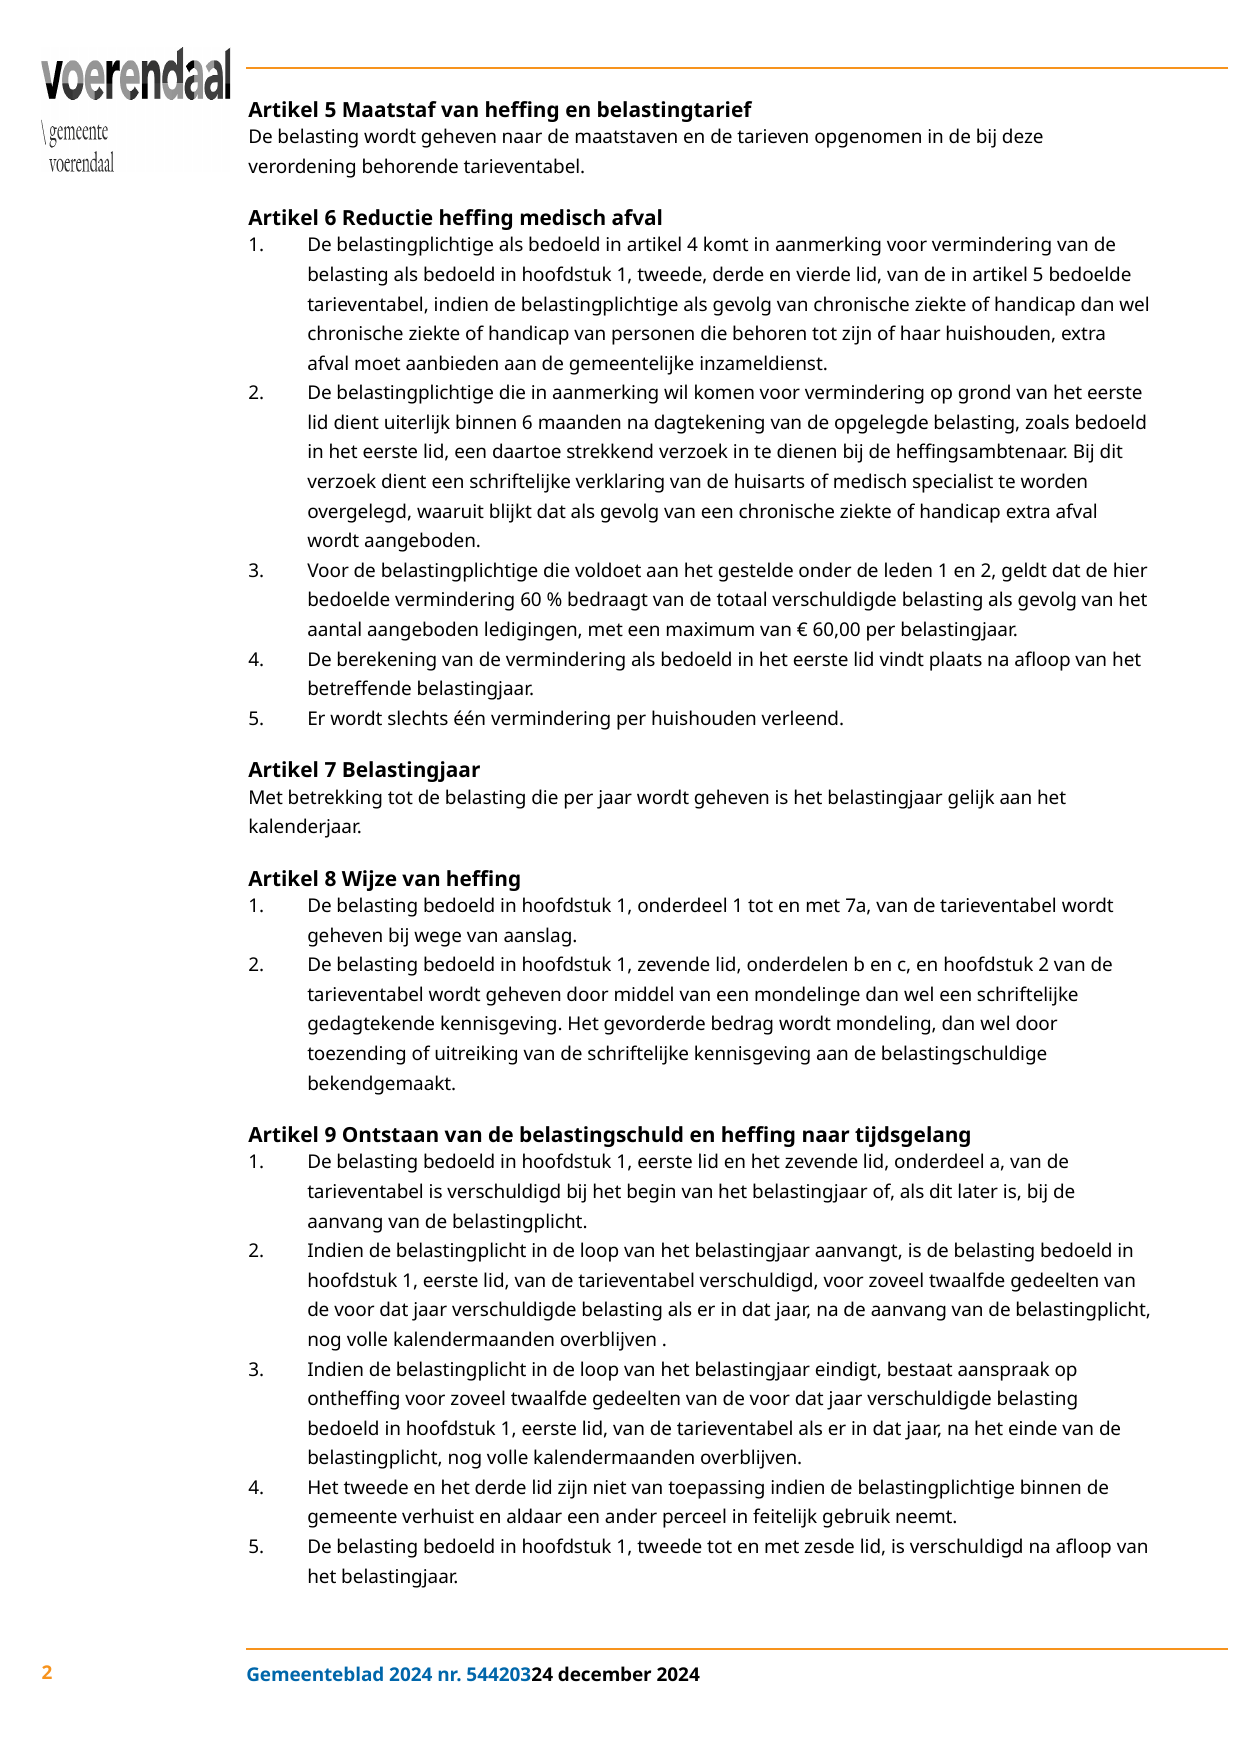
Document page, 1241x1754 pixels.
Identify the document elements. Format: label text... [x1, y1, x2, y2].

text Artikel 6 Reductie heffing medisch afval [248, 203, 1152, 232]
text Artikel 7 Belastingjaar [248, 755, 1152, 784]
list De belastingplichtige als bedoeld in artikel 4 komt in aanmerking voor vermindering van de belasting als bedoeld in hoofdstuk 1, tweede, derde en vierde lid, van de in artikel 5 bedoelde tarieventabel, indien de belastingplichtige als gevolg van chronische ziekte of handicap dan wel chronische ziekte of handicap van personen die behoren tot zijn of haar huishouden, extra afval moet aanbieden aan de gemeentelijke inzameldienst. [248, 232, 1152, 376]
list De belasting bedoeld in hoofdstuk 1, tweede tot en met zesde lid, is verschuldigd na afloop van het belastingjaar. [248, 1533, 1152, 1588]
list Voor de belastingplichtige die voldoet aan het gestelde onder de leden 1 en 2, geldt dat de hier bedoelde vermindering 60 % bedraagt van de totaal verschuldigde belasting als gevolg van het aantal aangeboden ledigingen, met een maximum van € 60,00 per belastingjaar. [248, 557, 1152, 642]
list Indien de belastingplicht in de loop van het belastingjaar eindigt, bestaat aanspraak op ontheffing voor zoveel twaalfde gedeelten van de voor dat jaar verschuldigde belasting bedoeld in hoofdstuk 1, eerste lid, van de tarieventabel als er in dat jaar, na het einde van de belastingplicht, nog volle kalendermaanden overblijven. [248, 1356, 1152, 1470]
text Met betrekking tot de belasting die per jaar wordt geheven is het belastingjaar gelijk aan het kalenderjaar. [248, 784, 1152, 839]
list De belasting bedoeld in hoofdstuk 1, eerste lid en het zevende lid, onderdeel a, van de tarieventabel is verschuldigd bij het begin van het belastingjaar of, als dit later is, bij de aanvang van de belastingplicht. [248, 1149, 1152, 1233]
list De belasting bedoeld in hoofdstuk 1, onderdeel 1 tot en met 7a, van de tarieventabel wordt geheven bij wege van aanslag. [248, 892, 1152, 948]
list De belastingplichtige die in aanmerking wil komen voor vermindering op grond van het eerste lid dient uiterlijk binnen 6 maanden na dagtekening van de opgelegde belasting, zoals bedoeld in het eerste lid, een daartoe strekkend verzoek in te dienen bij de heffingsambtenaar. Bij dit verzoek dient een schriftelijke verklaring van de huisarts of medisch specialist te worden overgelegd, waaruit blijkt dat als gevolg van een chronische ziekte of handicap extra afval wordt aangeboden. [248, 379, 1152, 553]
text Artikel 5 Maatstaf van heffing en belastingtarief [248, 95, 1152, 123]
list Indien de belastingplicht in de loop van het belastingjaar aanvangt, is de belasting bedoeld in hoofdstuk 1, eerste lid, van de tarieventabel verschuldigd, voor zoveel twaalfde gedeelten van de voor dat jaar verschuldigde belasting als er in dat jaar, na de aanvang van de belastingplicht, nog volle kalendermaanden overblijven . [248, 1237, 1152, 1352]
list Er wordt slechts één vermindering per huishouden verleend. [248, 705, 1152, 731]
text De belasting wordt geheven naar de maatstaven en de tarieven opgenomen in de bij deze verordening behorende tarieventabel. [248, 123, 1152, 178]
list De belasting bedoeld in hoofdstuk 1, zevende lid, onderdelen b en c, en hoofdstuk 2 van de tarieventabel wordt geheven door middel van een mondelinge dan wel een schriftelijke gedagtekende kennisgeving. Het gevorderde bedrag wordt mondeling, dan wel door toezending of uitreiking van de schriftelijke kennisgeving aan de belastingschuldige bekendgemaakt. [248, 951, 1152, 1096]
text Artikel 8 Wijze van heffing [248, 864, 1152, 892]
list De berekening van de vermindering als bedoeld in het eerste lid vindt plaats na afloop van het betreffende belastingjaar. [248, 646, 1152, 701]
list Het tweede en het derde lid zijn niet van toepassing indien de belastingplichtige binnen de gemeente verhuist en aldaar een ander perceel in feitelijk gebruik neemt. [248, 1474, 1152, 1529]
text Artikel 9 Ontstaan van de belastingschuld en heffing naar tijdsgelang [248, 1120, 1152, 1149]
picture [41, 47, 231, 172]
